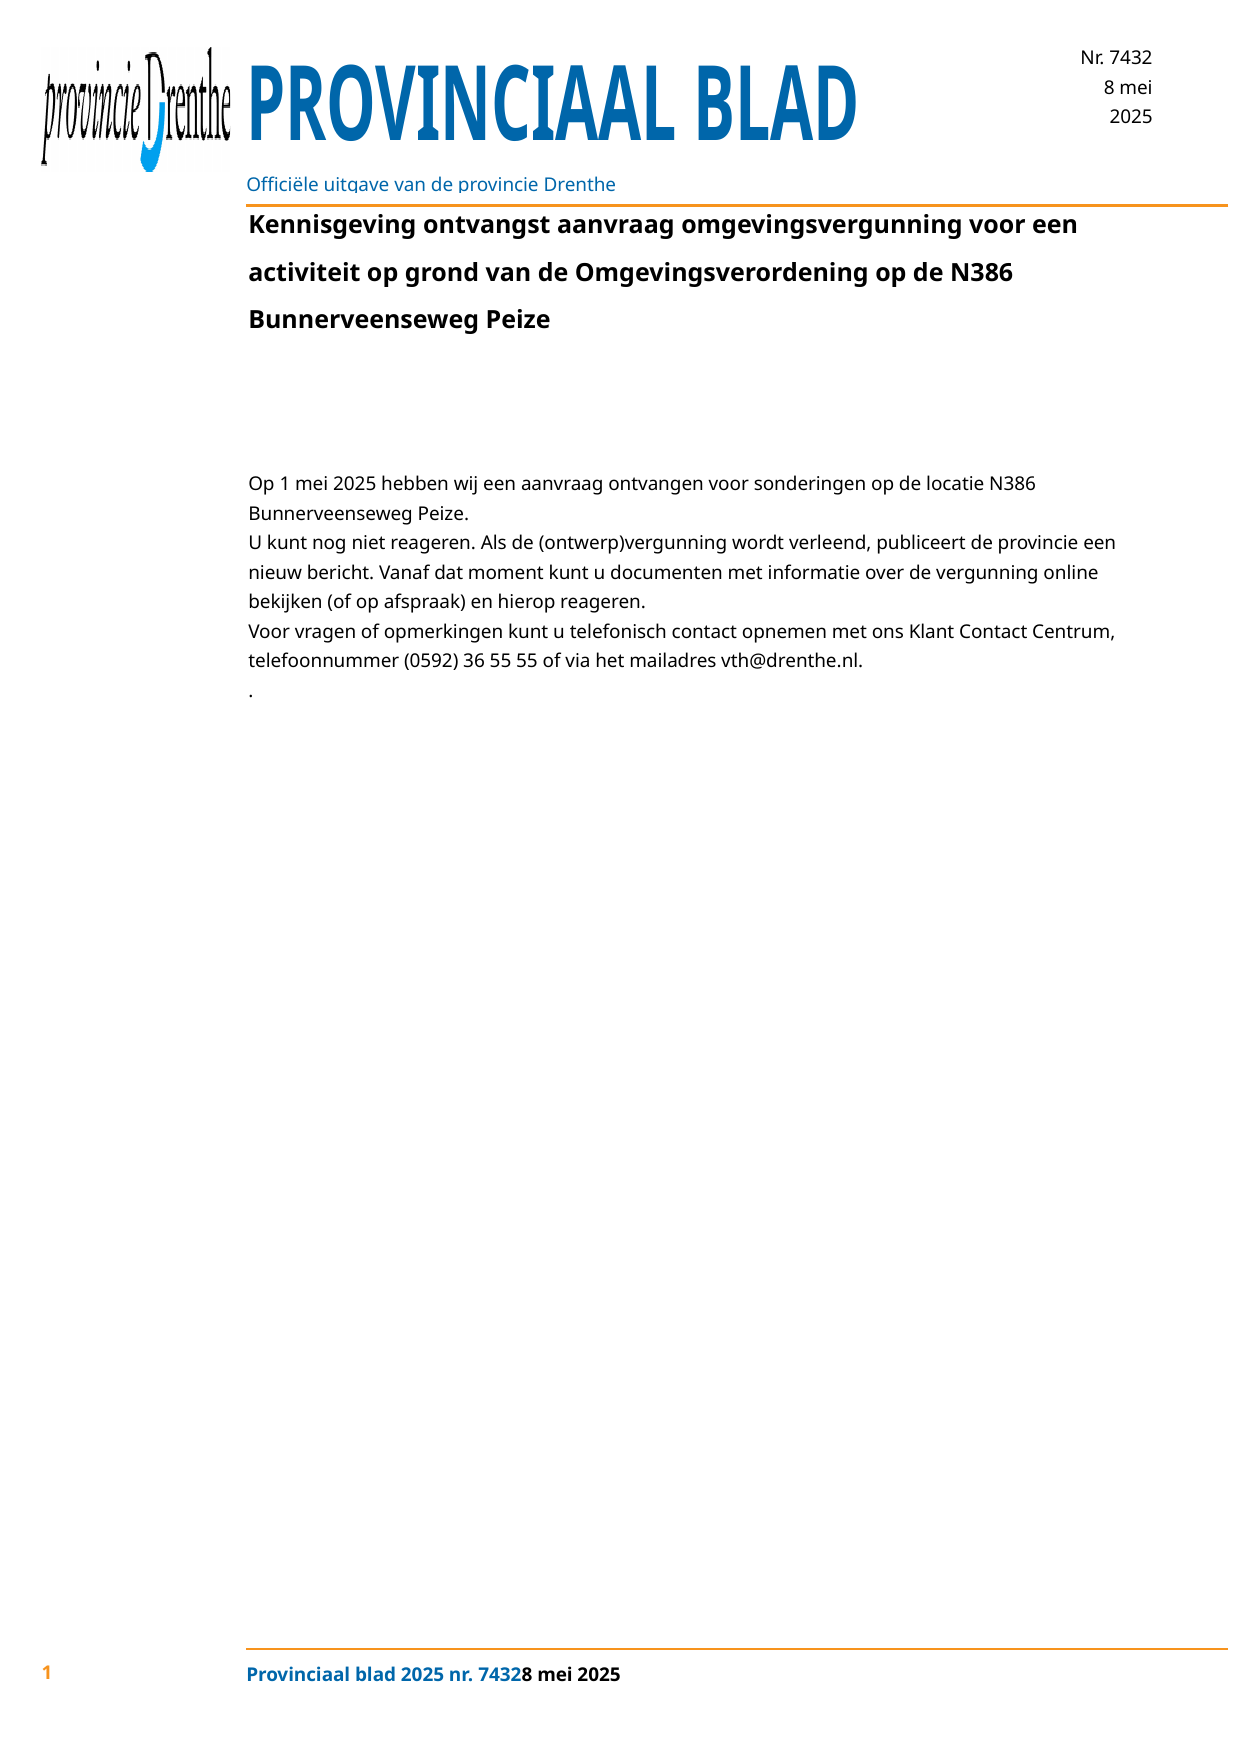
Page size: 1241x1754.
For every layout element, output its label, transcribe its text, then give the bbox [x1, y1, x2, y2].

text U kunt nog niet reageren. Als de (ontwerp)vergunning wordt verleend, publiceert de provincie een nieuw bericht. Vanaf dat moment kunt u documenten met informatie over de vergunning online bekijken (of op afspraak) en hierop reageren. [248, 529, 1152, 614]
picture [41, 47, 231, 172]
text Voor vragen of opmerkingen kunt u telefonisch contact opnemen met ons Klant Contact Centrum, telefoonnummer (0592) 36 55 55 of via het mailadres vth@drenthe.nl. [248, 618, 1152, 673]
text . [248, 677, 1152, 703]
text Op 1 mei 2025 hebben wij een aanvraag ontvangen voor sonderingen op de locatie N386 Bunnerveenseweg Peize. [248, 470, 1152, 525]
text Kennisgeving ontvangst aanvraag omgevingsvergunning voor een activiteit op grond van de Omgevingsverordening op de N386 Bunnerveenseweg Peize [248, 207, 1152, 336]
